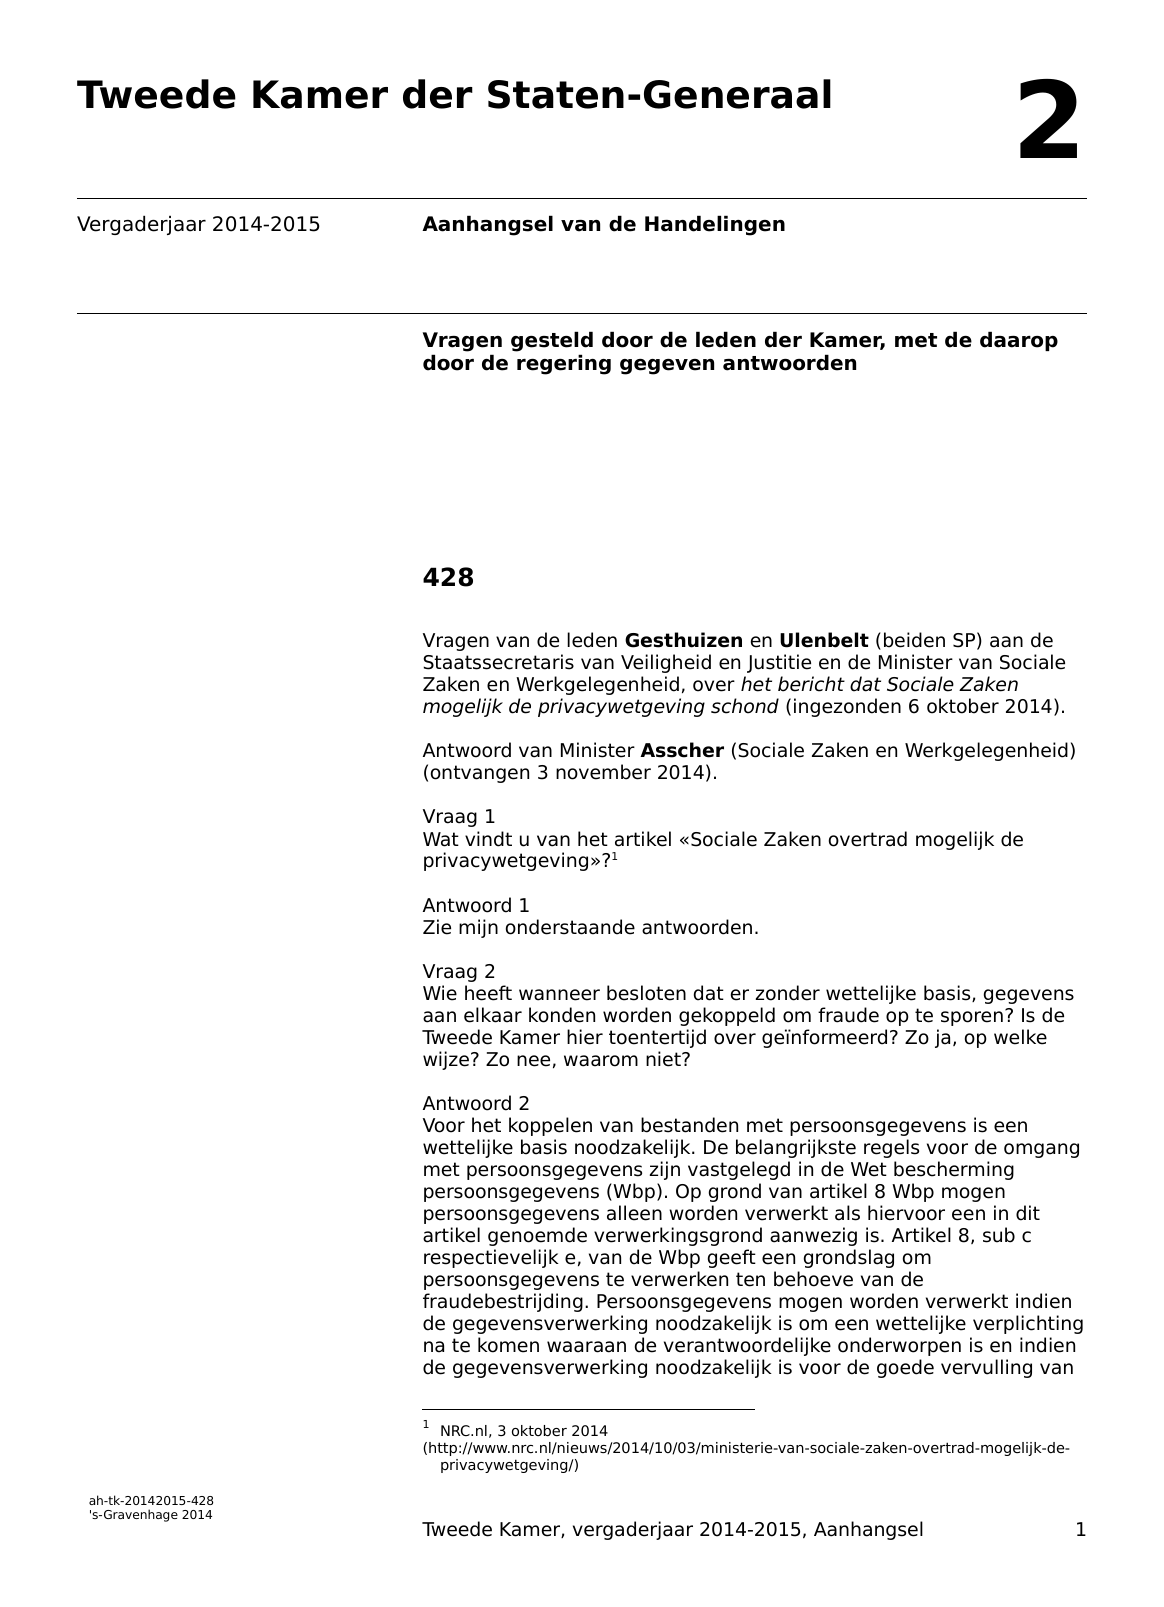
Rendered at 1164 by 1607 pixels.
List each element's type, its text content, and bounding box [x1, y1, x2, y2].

table_cell Vergaderjaar 2014-2015 [77, 199, 422, 313]
table_cell [77, 314, 422, 375]
text Wat vindt u van het artikel «Sociale Zaken overtrad mogelijk de privacywetgeving»? [422, 828, 1087, 872]
table_header Tweede Kamer der Staten-Generaal [77, 59, 886, 198]
text ah-tk-20142015-428 [88, 1494, 323, 1508]
text 's-Gravenhage 2014 [88, 1508, 323, 1522]
text Wie heeft wanneer besloten dat er zonder wettelijke basis, gegevens aan elkaar konden worden gekoppeld om fraude op te sporen? Is de Tweede Kamer hier toentertijd over geïnformeerd? Zo ja, op welke wijze? Zo nee, waarom niet? [422, 983, 1087, 1071]
text Antwoord 2 [422, 1093, 1087, 1115]
text Vragen van de leden Gesthuizen en Ulenbelt (beiden SP) aan de Staatssecretaris van Veiligheid en Justitie en de Minister van Sociale Zaken en Werkgelegenheid, over het bericht dat Sociale Zaken mogelijk de privacywetgeving schond (ingezonden 6 oktober 2014). [422, 630, 1087, 718]
text NRC.nl, 3 oktober 2014 [422, 1418, 1087, 1441]
text Vraag 2 [422, 961, 1087, 983]
text Vraag 1 [422, 806, 1087, 828]
text Antwoord 1 [422, 894, 1087, 917]
text Voor het koppelen van bestanden met persoonsgegevens is een wettelijke basis noodzakelijk. De belangrijkste regels voor de omgang met persoonsgegevens zijn vastgelegd in de Wet bescherming persoonsgegevens (Wbp). Op grond van artikel 8 Wbp mogen persoonsgegevens alleen worden verwerkt als hiervoor een in dit artikel genoemde verwerkingsgrond aanwezig is. Artikel 8, sub c respectievelijk e, van de Wbp geeft een grondslag om persoonsgegevens te verwerken ten behoeve van de fraudebestrijding. Persoonsgegevens mogen worden verwerkt indien de gegevensverwerking noodzakelijk is om een wettelijke verplichting na te komen waaraan de verantwoordelijke onderworpen is en indien de gegevensverwerking noodzakelijk is voor de goede vervulling van [422, 1115, 1087, 1378]
text Zie mijn onderstaande antwoorden. [422, 917, 1087, 938]
text Antwoord van Minister Asscher (Sociale Zaken en Werkgelegenheid) (ontvangen 3 november 2014). [422, 740, 1087, 784]
table_header 2 [886, 59, 1087, 198]
text (http://www.nrc.nl/nieuws/2014/10/03/ministerie-van-sociale-zaken-overtrad-mogelijk-de-privacywetgeving/) [422, 1441, 1087, 1474]
table_cell Aanhangsel van de Handelingen [422, 199, 1087, 313]
text 428 [422, 563, 1087, 592]
table_cell Vragen gesteld door de leden der Kamer, met de daarop door de regering gegeven antwoorden [422, 314, 1087, 375]
